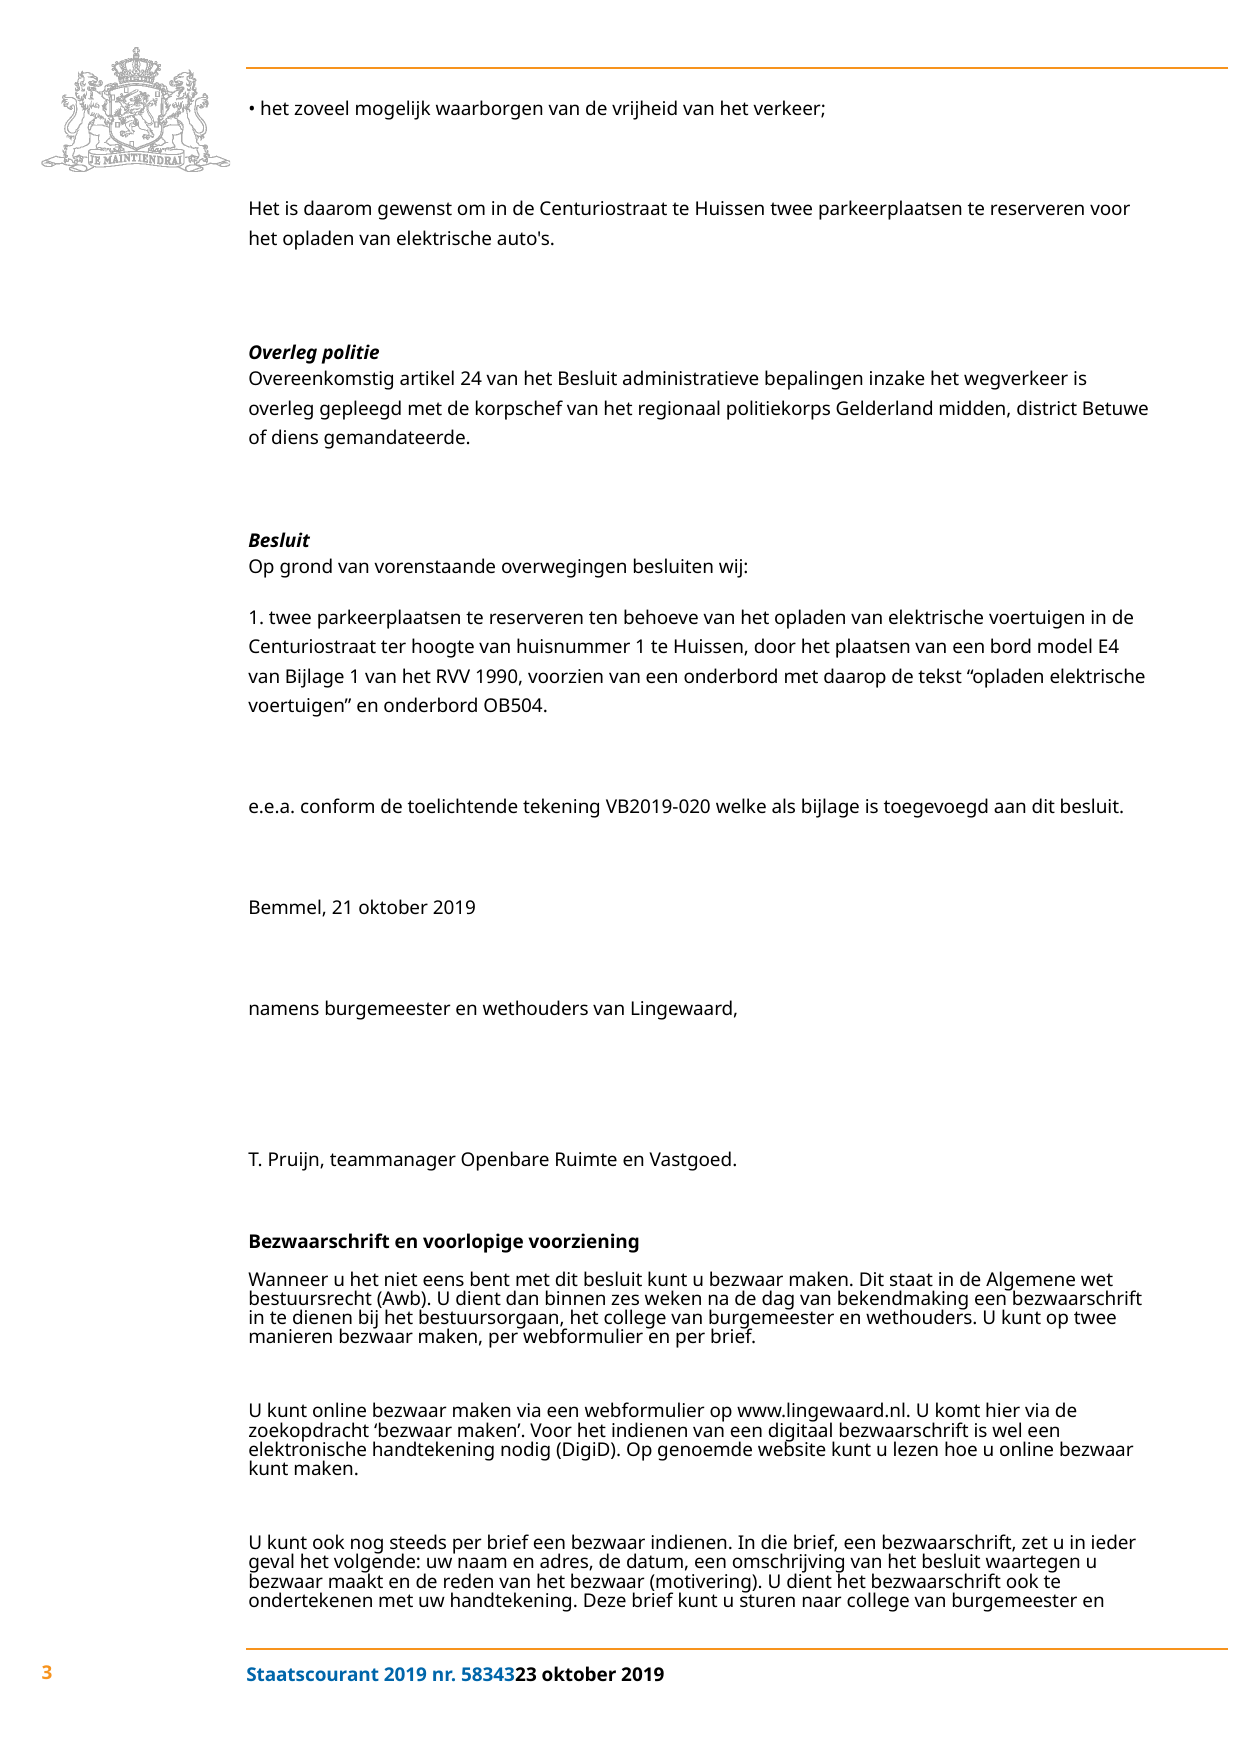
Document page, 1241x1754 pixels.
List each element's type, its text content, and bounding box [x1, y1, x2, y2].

text 1. twee parkeerplaatsen te reserveren ten behoeve van het opladen van elektrische voertuigen in de Centuriostraat ter hoogte van huisnummer 1 te Huissen, door het plaatsen van een bord model E4 van Bijlage 1 van het RVV 1990, voorzien van een onderbord met daarop de tekst “opladen elektrische voertuigen” en onderbord OB504. [248, 604, 1152, 718]
picture [41, 47, 231, 172]
text Wanneer u het niet eens bent met dit besluit kunt u bezwaar maken. Dit staat in de Algemene wet bestuursrecht (Awb). U dient dan binnen zes weken na de dag van bekendmaking een bezwaarschrift in te dienen bij het bestuursorgaan, het college van burgemeester en wethouders. U kunt op twee manieren bezwaar maken, per webformulier en per brief. [248, 1271, 1152, 1348]
text • het zoveel mogelijk waarborgen van de vrijheid van het verkeer; [248, 95, 1152, 121]
text U kunt ook nog steeds per brief een bezwaar indienen. In die brief, een bezwaarschrift, zet u in ieder geval het volgende: uw naam en adres, de datum, een omschrijving van het besluit waartegen u bezwaar maakt en de reden van het bezwaar (motivering). U dient het bezwaarschrift ook te ondertekenen met uw handtekening. Deze brief kunt u sturen naar college van burgemeester en [248, 1534, 1152, 1611]
text Overeenkomstig artikel 24 van het Besluit administratieve bepalingen inzake het wegverkeer is overleg gepleegd met de korpschef van het regionaal politiekorps Gelderland midden, district Betuwe of diens gemandateerde. [248, 365, 1152, 450]
text namens burgemeester en wethouders van Lingewaard, [248, 995, 1152, 1021]
text Bemmel, 21 oktober 2019 [248, 894, 1152, 920]
text Overleg politie [248, 339, 1152, 365]
text U kunt online bezwaar maken via een webformulier op www.lingewaard.nl. U komt hier via de zoekopdracht ‘bezwaar maken’. Voor het indienen van een digitaal bezwaarschrift is wel een elektronische handtekening nodig (DigiD). Op genoemde website kunt u lezen hoe u online bezwaar kunt maken. [248, 1402, 1152, 1479]
text e.e.a. conform de toelichtende tekening VB2019-020 welke als bijlage is toegevoegd aan dit besluit. [248, 793, 1152, 819]
text Op grond van vorenstaande overwegingen besluiten wij: [248, 553, 1152, 579]
text Het is daarom gewenst om in de Centuriostraat te Huissen twee parkeerplaatsen te reserveren voor het opladen van elektrische auto's. [248, 196, 1152, 251]
text Besluit [248, 528, 1152, 553]
text T. Pruijn, teammanager Openbare Ruimte en Vastgoed. [248, 1146, 1152, 1172]
text Bezwaarschrift en voorlopige voorziening [248, 1233, 1152, 1253]
